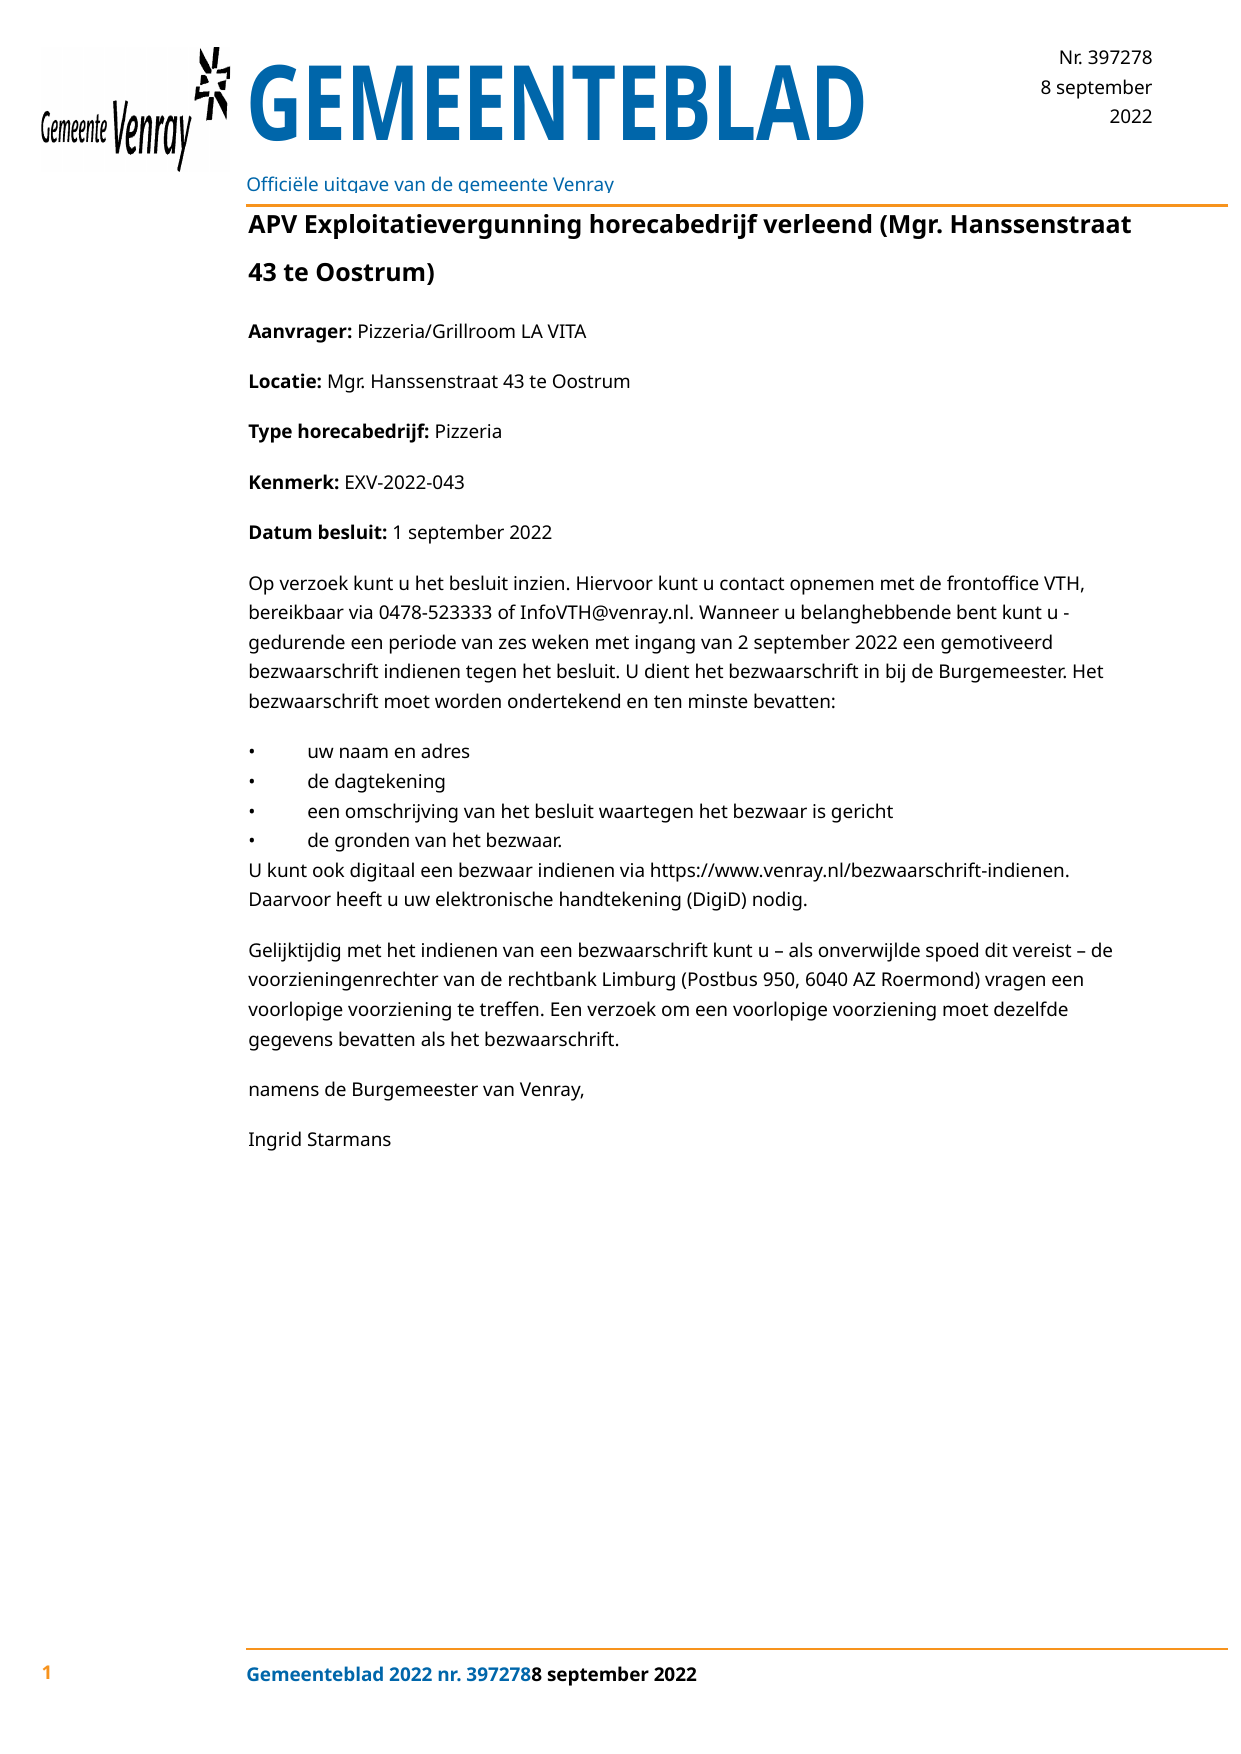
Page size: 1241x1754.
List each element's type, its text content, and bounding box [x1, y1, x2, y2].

text Ingrid Starmans [248, 1127, 1152, 1152]
text Locatie: Mgr. Hanssenstraat 43 te Oostrum [248, 368, 1152, 394]
text Kenmerk: EXV-2022-043 [248, 469, 1152, 495]
text Op verzoek kunt u het besluit inzien. Hiervoor kunt u contact opnemen met de frontoffice VTH, bereikbaar via 0478-523333 of InfoVTH@venray.nl. Wanneer u belanghebbende bent kunt u - gedurende een periode van zes weken met ingang van 2 september 2022 een gemotiveerd bezwaarschrift indienen tegen het besluit. U dient het bezwaarschrift in bij de Burgemeester. Het bezwaarschrift moet worden ondertekend en ten minste bevatten: [248, 570, 1152, 714]
text Type horecabedrijf: Pizzeria [248, 419, 1152, 444]
text Gelijktijdig met het indienen van een bezwaarschrift kunt u – als onverwijlde spoed dit vereist – de voorzieningenrechter van de rechtbank Limburg (Postbus 950, 6040 AZ Roermond) vragen een voorlopige voorziening te treffen. Een verzoek om een voorlopige voorziening moet dezelfde gegevens bevatten als het bezwaarschrift. [248, 937, 1152, 1052]
list een omschrijving van het besluit waartegen het bezwaar is gericht [248, 798, 1152, 824]
text U kunt ook digitaal een bezwaar indienen via https://www.venray.nl/bezwaarschrift-indienen. Daarvoor heeft u uw elektronische handtekening (DigiD) nodig. [248, 857, 1152, 912]
text Datum besluit: 1 september 2022 [248, 519, 1152, 545]
picture [41, 47, 231, 172]
list de gronden van het bezwaar. [248, 827, 1152, 853]
list uw naam en adres [248, 739, 1152, 764]
text APV Exploitatievergunning horecabedrijf verleend (Mgr. Hanssenstraat 43 te Oostrum) [248, 207, 1152, 288]
list de dagtekening [248, 768, 1152, 794]
text Aanvrager: Pizzeria/Grillroom LA VITA [248, 318, 1152, 344]
text namens de Burgemeester van Venray, [248, 1076, 1152, 1102]
